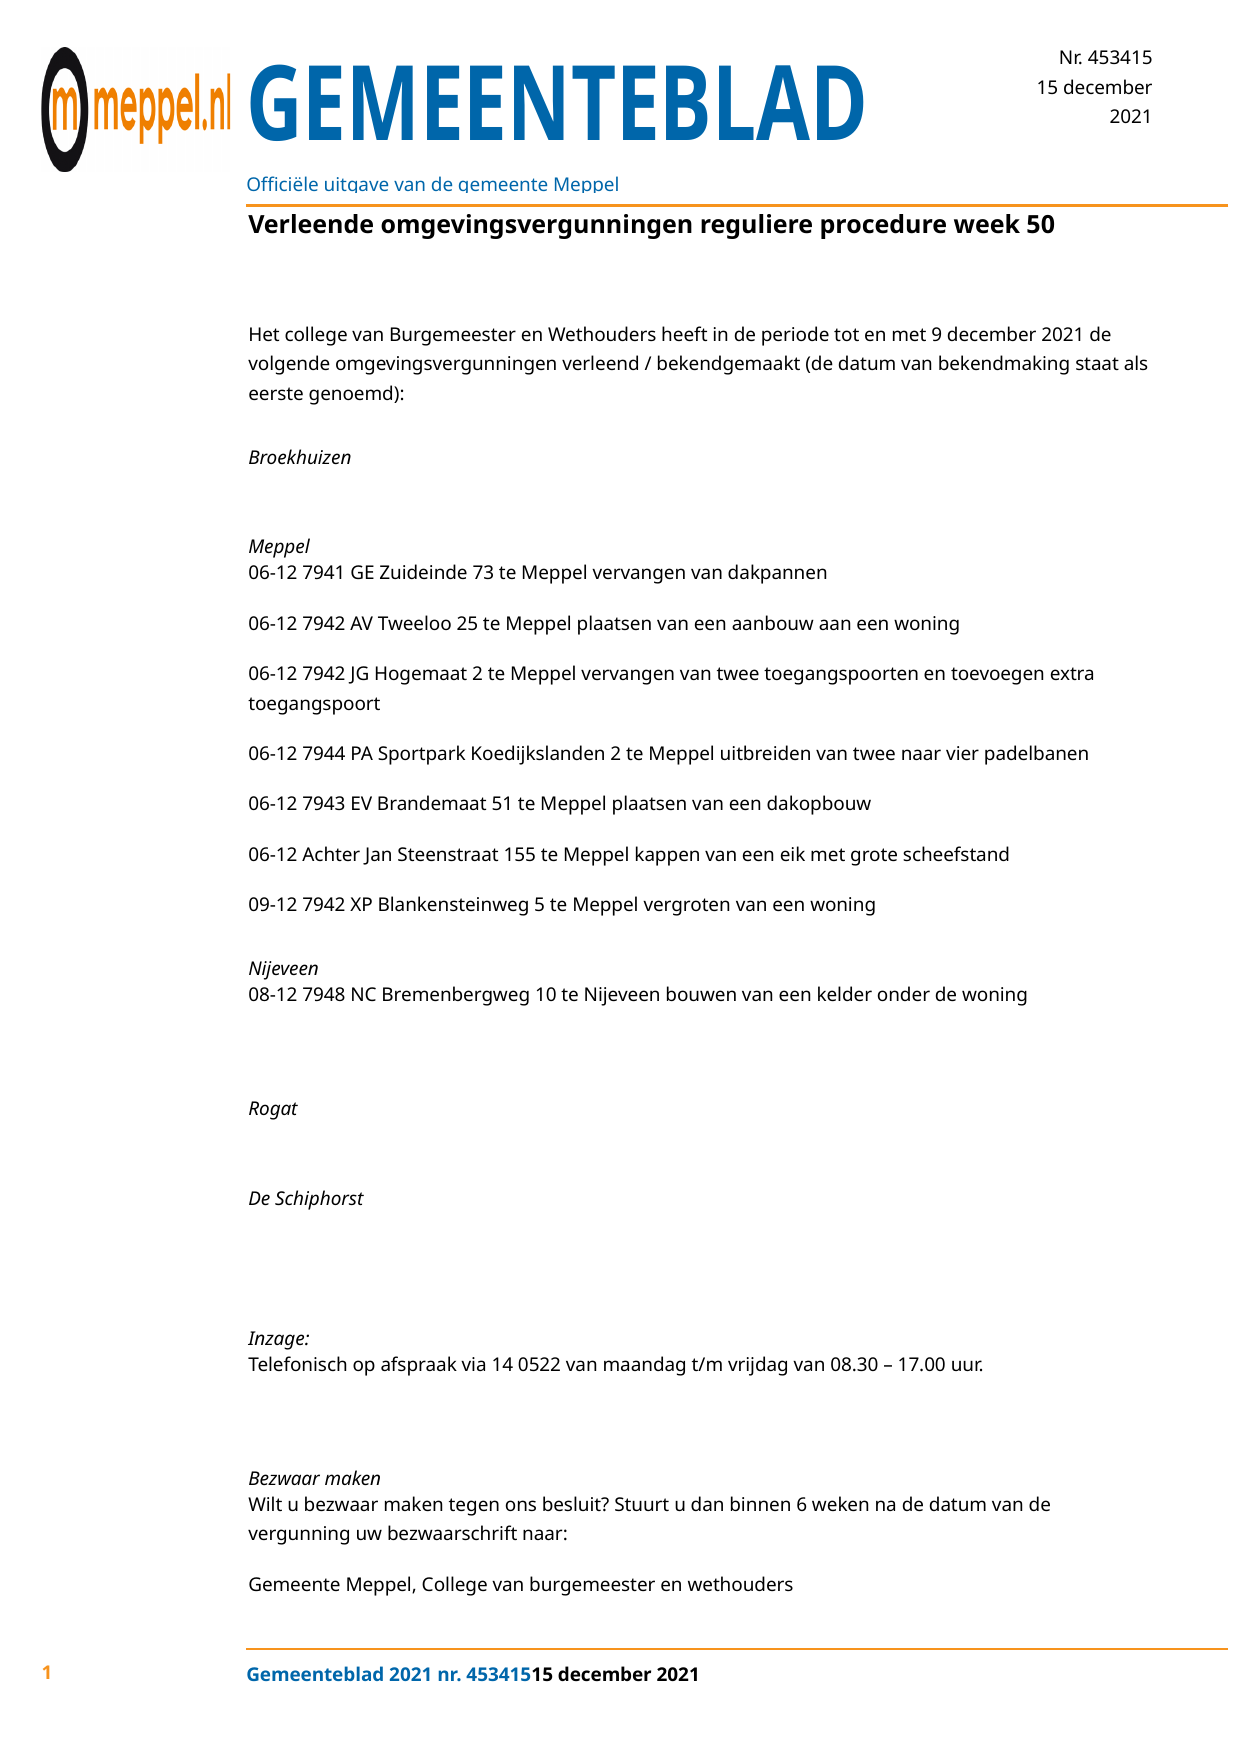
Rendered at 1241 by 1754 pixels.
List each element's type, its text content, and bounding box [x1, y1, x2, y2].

text Inzage: [248, 1325, 1152, 1351]
text Rogat [248, 1095, 1152, 1121]
text Telefonisch op afspraak via 14 0522 van maandag t/m vrijdag van 08.30 – 17.00 uur. [248, 1351, 1152, 1377]
text Bezwaar maken [248, 1465, 1152, 1491]
picture [41, 47, 231, 172]
text Meppel [248, 533, 1152, 559]
text 06-12 7941 GE Zuideinde 73 te Meppel vervangen van dakpannen [248, 559, 1152, 585]
text Gemeente Meppel, College van burgemeester en wethouders [248, 1571, 1152, 1597]
text Wilt u bezwaar maken tegen ons besluit? Stuurt u dan binnen 6 weken na de datum van de vergunning uw bezwaarschrift naar: [248, 1491, 1152, 1546]
text 06-12 7943 EV Brandemaat 51 te Meppel plaatsen van een dakopbouw [248, 791, 1152, 816]
text De Schiphorst [248, 1185, 1152, 1211]
text 06-12 7942 AV Tweeloo 25 te Meppel plaatsen van een aanbouw aan een woning [248, 610, 1152, 635]
text Verleende omgevingsvergunningen reguliere procedure week 50 [248, 207, 1152, 241]
text 06-12 7942 JG Hogemaat 2 te Meppel vervangen van twee toegangspoorten en toevoegen extra toegangspoort [248, 660, 1152, 715]
text Broekhuizen [248, 444, 1152, 469]
text Het college van Burgemeester en Wethouders heeft in de periode tot en met 9 december 2021 de volgende omgevingsvergunningen verleend / bekendgemaakt (de datum van bekendmaking staat als eerste genoemd): [248, 321, 1152, 406]
text Nijeveen [248, 955, 1152, 981]
text 09-12 7942 XP Blankensteinweg 5 te Meppel vergroten van een woning [248, 891, 1152, 917]
text 08-12 7948 NC Bremenbergweg 10 te Nijeveen bouwen van een kelder onder de woning [248, 981, 1152, 1007]
text 06-12 7944 PA Sportpark Koedijkslanden 2 te Meppel uitbreiden van twee naar vier padelbanen [248, 740, 1152, 766]
text 06-12 Achter Jan Steenstraat 155 te Meppel kappen van een eik met grote scheefstand [248, 841, 1152, 867]
